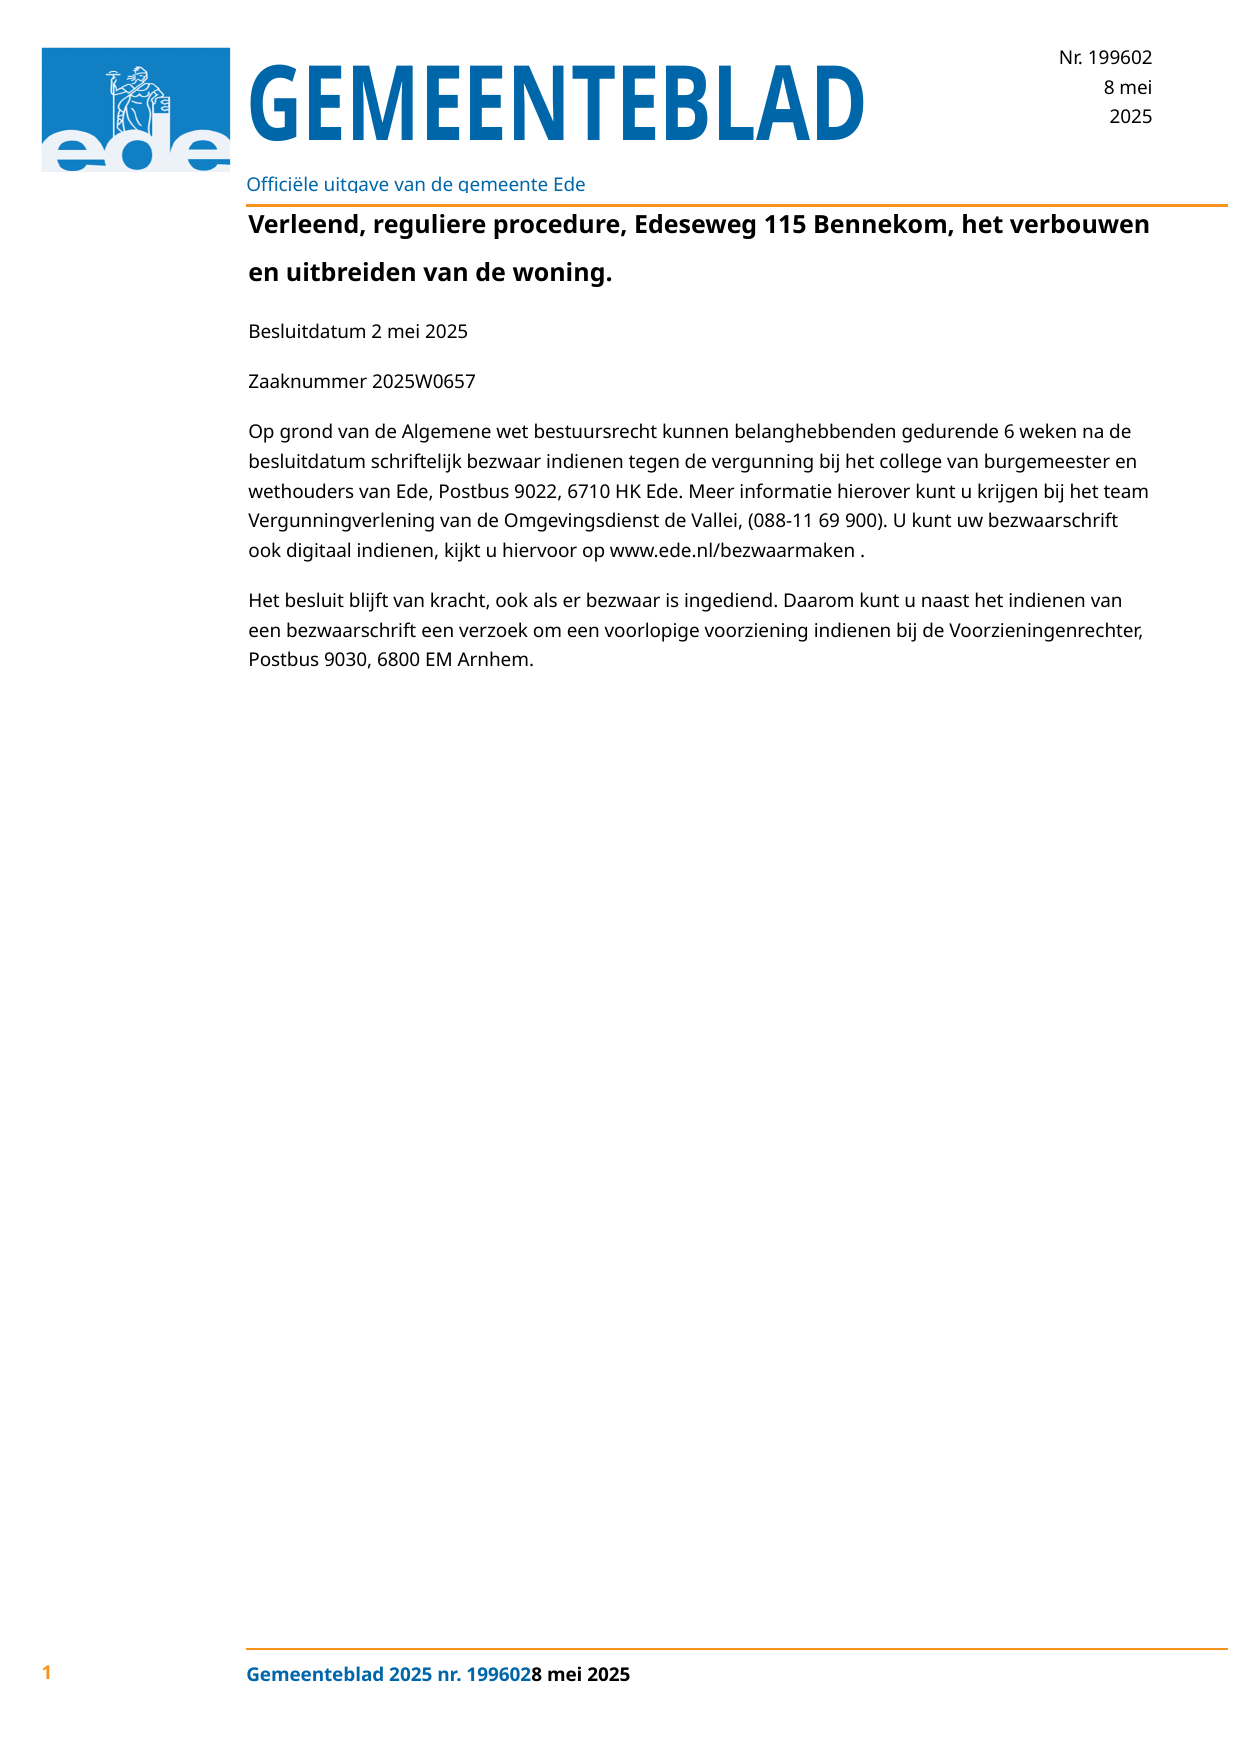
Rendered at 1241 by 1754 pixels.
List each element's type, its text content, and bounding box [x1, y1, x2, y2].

picture [41, 47, 231, 172]
text Het besluit blijft van kracht, ook als er bezwaar is ingediend. Daarom kunt u naast het indienen van een bezwaarschrift een verzoek om een voorlopige voorziening indienen bij de Voorzieningenrechter, Postbus 9030, 6800 EM Arnhem. [248, 587, 1152, 672]
text Zaaknummer 2025W0657 [248, 368, 1152, 394]
text Besluitdatum 2 mei 2025 [248, 318, 1152, 344]
text Op grond van de Algemene wet bestuursrecht kunnen belanghebbenden gedurende 6 weken na de besluitdatum schriftelijk bezwaar indienen tegen de vergunning bij het college van burgemeester en wethouders van Ede, Postbus 9022, 6710 HK Ede. Meer informatie hierover kunt u krijgen bij het team Vergunningverlening van de Omgevingsdienst de Vallei, (088-11 69 900). U kunt uw bezwaarschrift ook digitaal indienen, kijkt u hiervoor op www.ede.nl/bezwaarmaken . [248, 419, 1152, 563]
text Verleend, reguliere procedure, Edeseweg 115 Bennekom, het verbouwen en uitbreiden van de woning. [248, 207, 1152, 288]
